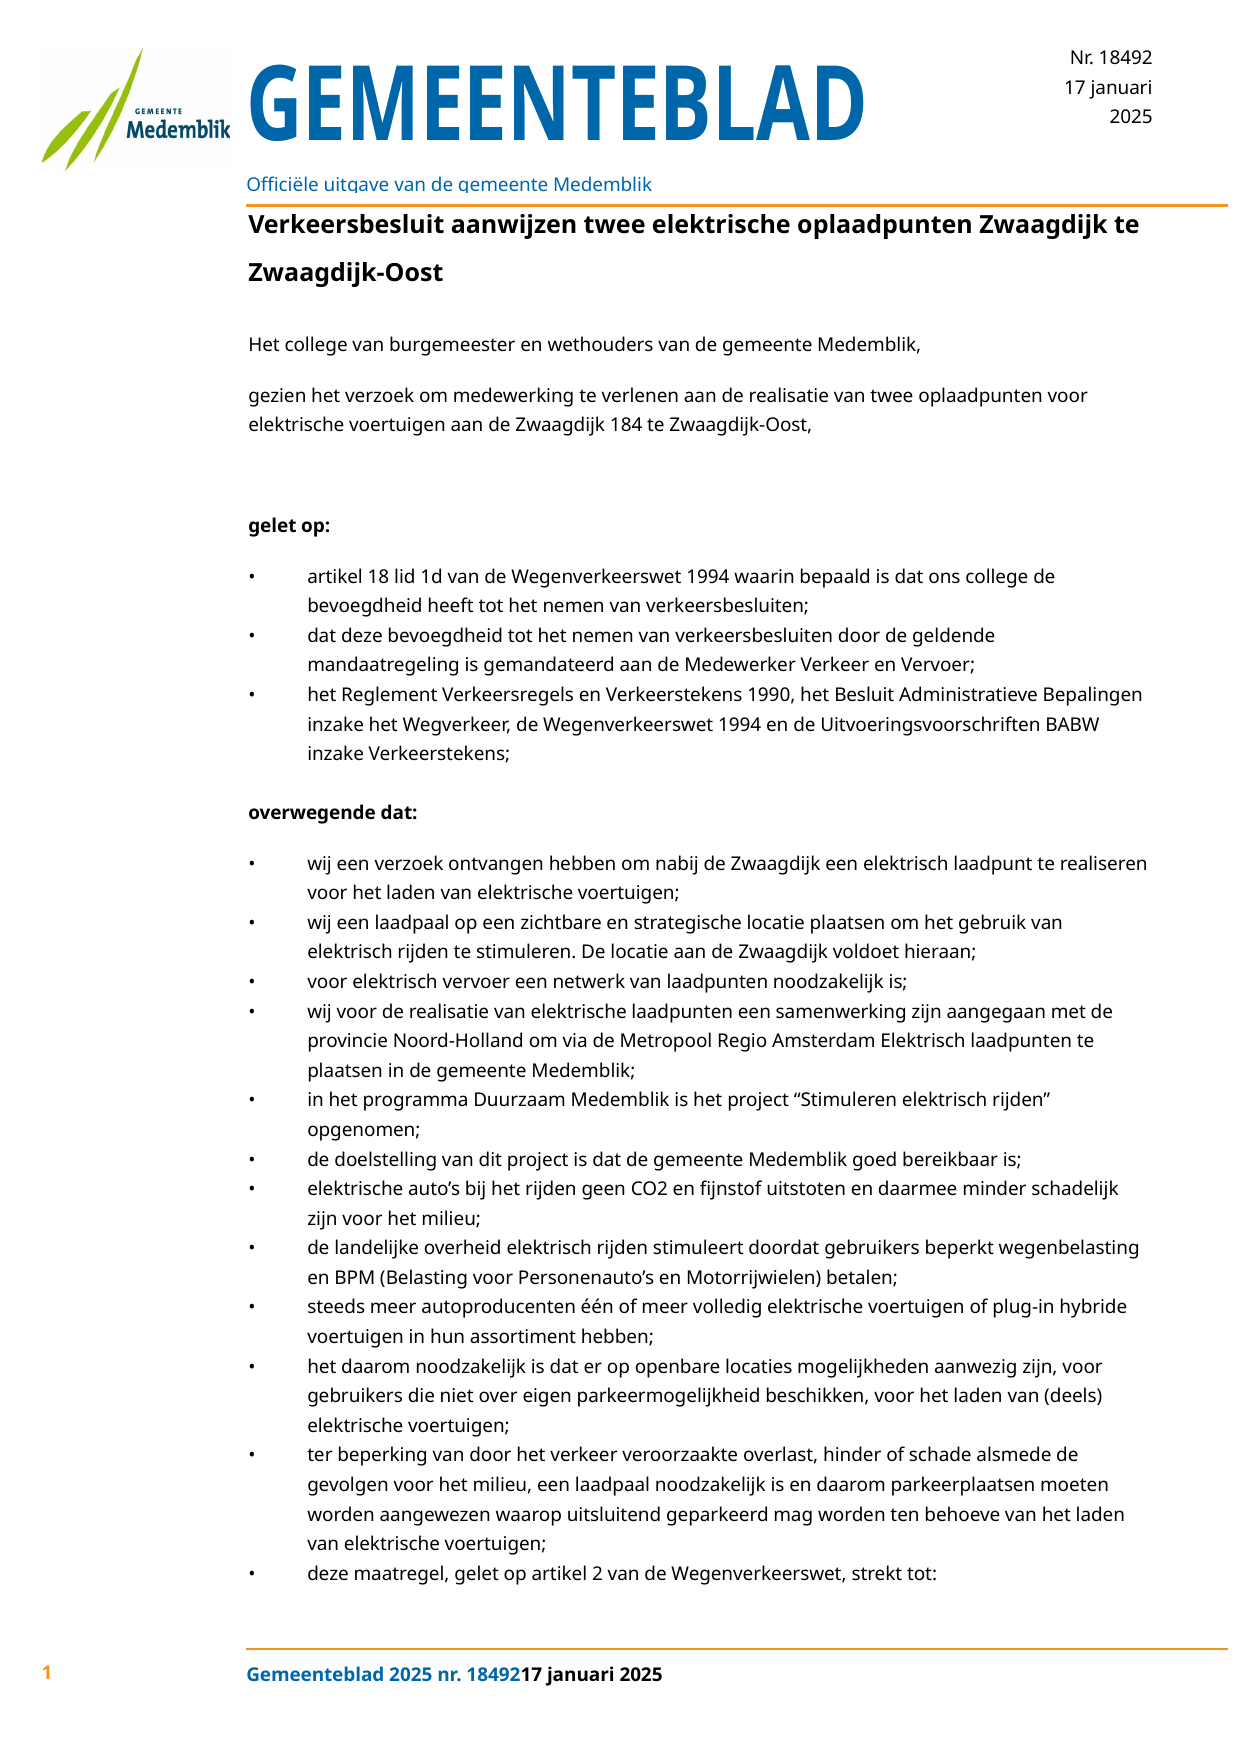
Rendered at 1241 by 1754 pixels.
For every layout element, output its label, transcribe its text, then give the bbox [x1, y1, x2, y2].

picture [41, 47, 231, 172]
list deze maatregel, gelet op artikel 2 van de Wegenverkeerswet, strekt tot: [248, 1560, 1152, 1586]
list het daarom noodzakelijk is dat er op openbare locaties mogelijkheden aanwezig zijn, voor gebruikers die niet over eigen parkeermogelijkheid beschikken, voor het laden van (deels) elektrische voertuigen; [248, 1353, 1152, 1438]
list artikel 18 lid 1d van de Wegenverkeerswet 1994 waarin bepaald is dat ons college de bevoegdheid heeft tot het nemen van verkeersbesluiten; [248, 563, 1152, 618]
text Het college van burgemeester en wethouders van de gemeente Medemblik, [248, 332, 1152, 357]
list wij een verzoek ontvangen hebben om nabij de Zwaagdijk een elektrisch laadpunt te realiseren voor het laden van elektrische voertuigen; [248, 850, 1152, 905]
list wij een laadpaal op een zichtbare en strategische locatie plaatsen om het gebruik van elektrisch rijden te stimuleren. De locatie aan de Zwaagdijk voldoet hieraan; [248, 909, 1152, 964]
list de doelstelling van dit project is dat de gemeente Medemblik goed bereikbaar is; [248, 1146, 1152, 1171]
list de landelijke overheid elektrisch rijden stimuleert doordat gebruikers beperkt wegenbelasting en BPM (Belasting voor Personenauto’s en Motorrijwielen) betalen; [248, 1234, 1152, 1290]
text gezien het verzoek om medewerking te verlenen aan de realisatie van twee oplaadpunten voor elektrische voertuigen aan de Zwaagdijk 184 te Zwaagdijk-Oost, [248, 382, 1152, 437]
list ter beperking van door het verkeer veroorzaakte overlast, hinder of schade alsmede de gevolgen voor het milieu, een laadpaal noodzakelijk is en daarom parkeerplaatsen moeten worden aangewezen waarop uitsluitend geparkeerd mag worden ten behoeve van het laden van elektrische voertuigen; [248, 1442, 1152, 1556]
list voor elektrisch vervoer een netwerk van laadpunten noodzakelijk is; [248, 968, 1152, 994]
list wij voor de realisatie van elektrische laadpunten een samenwerking zijn aangegaan met de provincie Noord-Holland om via de Metropool Regio Amsterdam Elektrisch laadpunten te plaatsen in de gemeente Medemblik; [248, 998, 1152, 1083]
list het Reglement Verkeersregels en Verkeerstekens 1990, het Besluit Administratieve Bepalingen inzake het Wegverkeer, de Wegenverkeerswet 1994 en de Uitvoeringsvoorschriften BABW inzake Verkeerstekens; [248, 681, 1152, 766]
list steeds meer autoproducenten één of meer volledig elektrische voertuigen of plug-in hybride voertuigen in hun assortiment hebben; [248, 1294, 1152, 1349]
list dat deze bevoegdheid tot het nemen van verkeersbesluiten door de geldende mandaatregeling is gemandateerd aan de Medewerker Verkeer en Vervoer; [248, 622, 1152, 677]
text Verkeersbesluit aanwijzen twee elektrische oplaadpunten Zwaagdijk te Zwaagdijk-Oost [248, 207, 1152, 288]
list elektrische auto’s bij het rijden geen CO2 en fijnstof uitstoten en daarmee minder schadelijk zijn voor het milieu; [248, 1175, 1152, 1231]
text gelet op: [248, 512, 1152, 538]
text overwegende dat: [248, 799, 1152, 825]
list in het programma Duurzaam Medemblik is het project “Stimuleren elektrisch rijden” opgenomen; [248, 1087, 1152, 1142]
